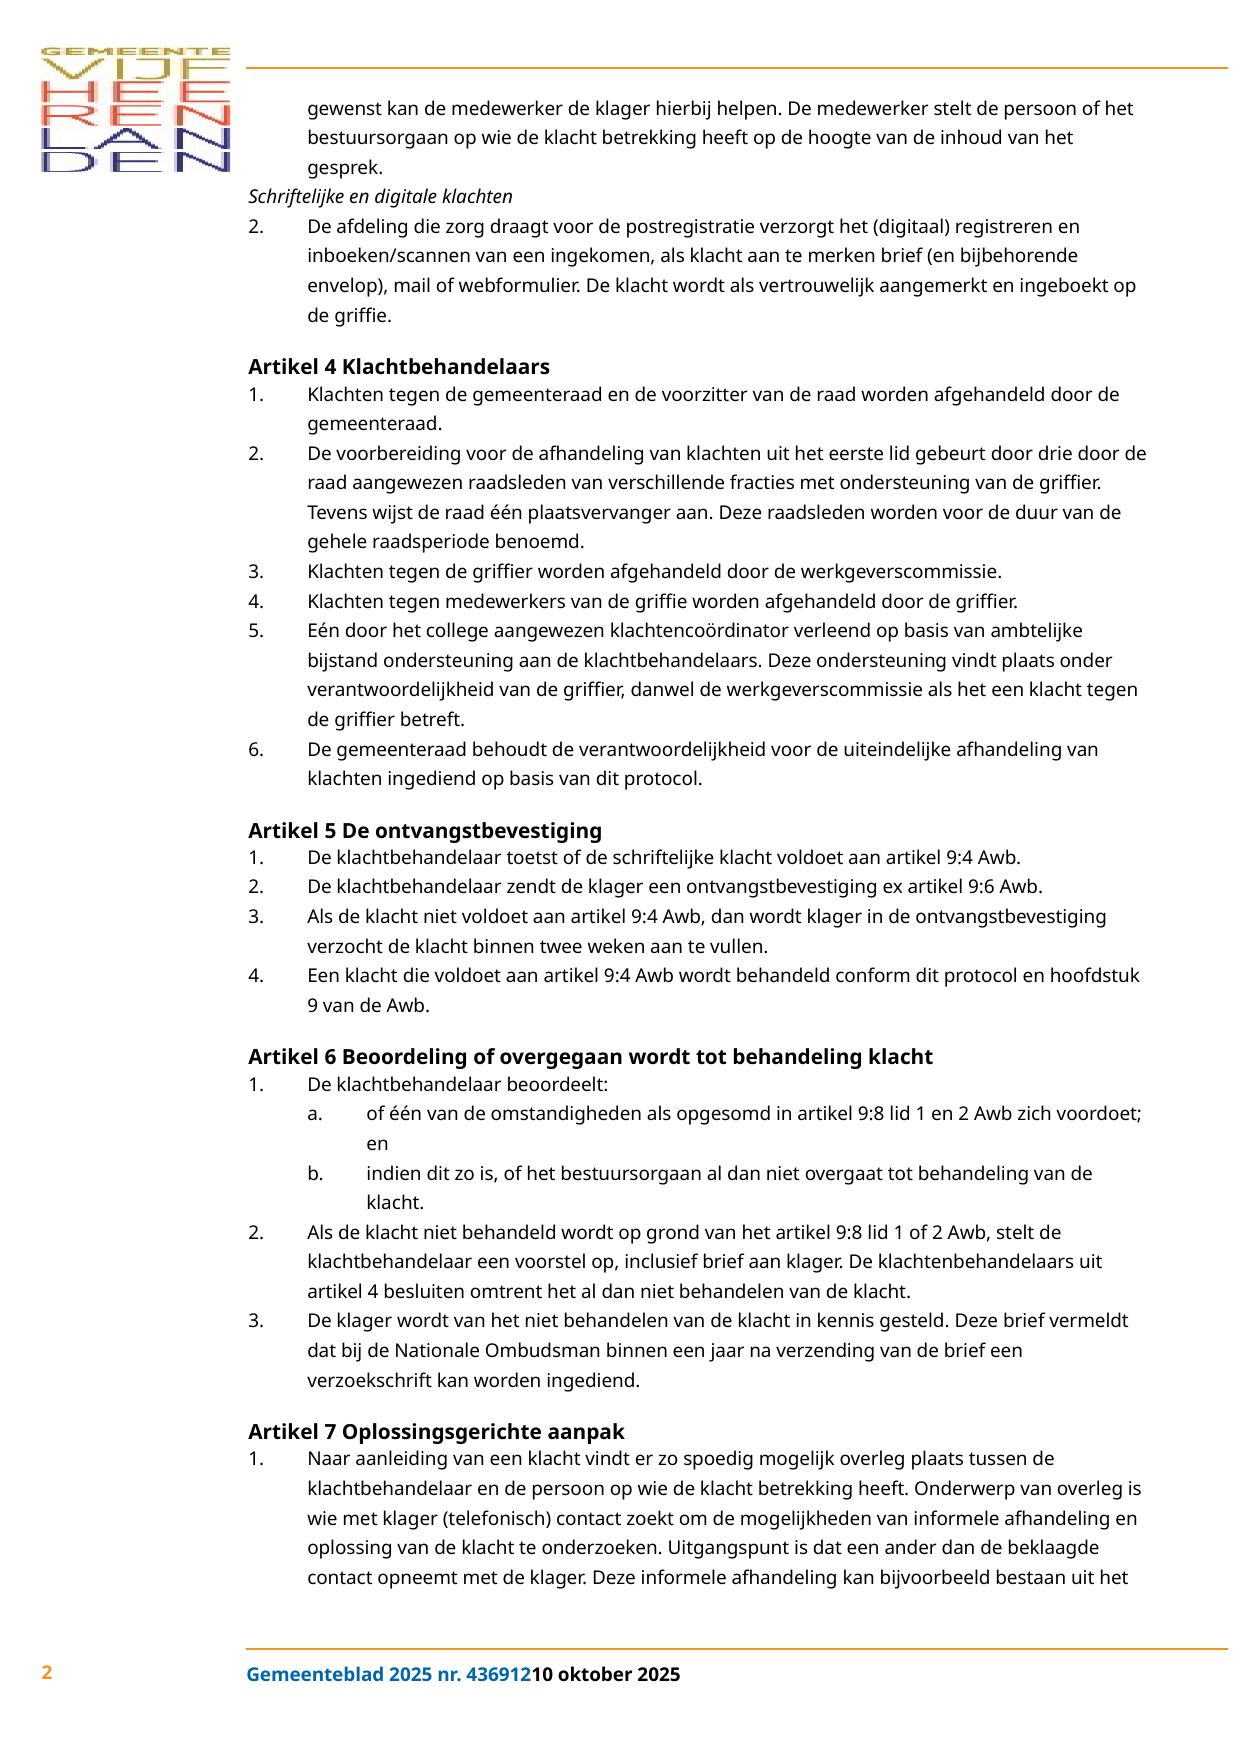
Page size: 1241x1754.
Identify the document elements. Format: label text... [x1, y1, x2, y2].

list De afdeling die zorg draagt voor de postregistratie verzorgt het (digitaal) registreren en inboeken/scannen van een ingekomen, als klacht aan te merken brief (en bijbehorende envelop), mail of webformulier. De klacht wordt als vertrouwelijk aangemerkt en ingeboekt op de griffie. [248, 213, 1152, 328]
list Een klacht die voldoet aan artikel 9:4 Awb wordt behandeld conform dit protocol en hoofdstuk 9 van de Awb. [248, 962, 1152, 1018]
list De klachtbehandelaar beoordeelt: [248, 1071, 1152, 1097]
list De klachtbehandelaar toetst of de schriftelijke klacht voldoet aan artikel 9:4 Awb. [248, 844, 1152, 870]
text Artikel 6 Beoordeling of overgegaan wordt tot behandeling klacht [248, 1042, 1152, 1071]
text Artikel 4 Klachtbehandelaars [248, 352, 1152, 381]
list Als de klacht niet voldoet aan artikel 9:4 Awb, dan wordt klager in de ontvangstbevestiging verzocht de klacht binnen twee weken aan te vullen. [248, 903, 1152, 959]
text Schriftelijke en digitale klachten [248, 183, 1152, 209]
list De gemeenteraad behoudt de verantwoordelijkheid voor de uiteindelijke afhandeling van klachten ingediend op basis van dit protocol. [248, 736, 1152, 791]
list De voorbereiding voor de afhandeling van klachten uit het eerste lid gebeurt door drie door de raad aangewezen raadsleden van verschillende fracties met ondersteuning van de griffier. Tevens wijst de raad één plaatsvervanger aan. Deze raadsleden worden voor de duur van de gehele raadsperiode benoemd. [248, 440, 1152, 554]
text Artikel 5 De ontvangstbevestiging [248, 816, 1152, 844]
list Klachten tegen de gemeenteraad en de voorzitter van de raad worden afgehandeld door de gemeenteraad. [248, 381, 1152, 436]
list Als de klacht niet behandeld wordt op grond van het artikel 9:8 lid 1 of 2 Awb, stelt de klachtbehandelaar een voorstel op, inclusief brief aan klager. De klachtenbehandelaars uit artikel 4 besluiten omtrent het al dan niet behandelen van de klacht. [248, 1219, 1152, 1304]
text Artikel 7 Oplossingsgerichte aanpak [248, 1417, 1152, 1446]
list Klachten tegen de griffier worden afgehandeld door de werkgeverscommissie. [248, 558, 1152, 584]
list gewenst kan de medewerker de klager hierbij helpen. De medewerker stelt de persoon of het bestuursorgaan op wie de klacht betrekking heeft op de hoogte van de inhoud van het gesprek. [248, 95, 1152, 180]
list Klachten tegen medewerkers van de griffie worden afgehandeld door de griffier. [248, 588, 1152, 613]
picture [41, 47, 231, 172]
list De klachtbehandelaar zendt de klager een ontvangstbevestiging ex artikel 9:6 Awb. [248, 874, 1152, 899]
list Eén door het college aangewezen klachtencoördinator verleend op basis van ambtelijke bijstand ondersteuning aan de klachtbehandelaars. Deze ondersteuning vindt plaats onder verantwoordelijkheid van de griffier, danwel de werkgeverscommissie als het een klacht tegen de griffier betreft. [248, 617, 1152, 732]
list Naar aanleiding van een klacht vindt er zo spoedig mogelijk overleg plaats tussen de klachtbehandelaar en de persoon op wie de klacht betrekking heeft. Onderwerp van overleg is wie met klager (telefonisch) contact zoekt om de mogelijkheden van informele afhandeling en oplossing van de klacht te onderzoeken. Uitgangspunt is dat een ander dan de beklaagde contact opneemt met de klager. Deze informele afhandeling kan bijvoorbeeld bestaan uit het [248, 1446, 1152, 1590]
list indien dit zo is, of het bestuursorgaan al dan niet overgaat tot behandeling van de klacht. [307, 1160, 1152, 1215]
list De klager wordt van het niet behandelen van de klacht in kennis gesteld. Deze brief vermeldt dat bij de Nationale Ombudsman binnen een jaar na verzending van de brief een verzoekschrift kan worden ingediend. [248, 1308, 1152, 1392]
list of één van de omstandigheden als opgesomd in artikel 9:8 lid 1 en 2 Awb zich voordoet; en [307, 1101, 1152, 1156]
